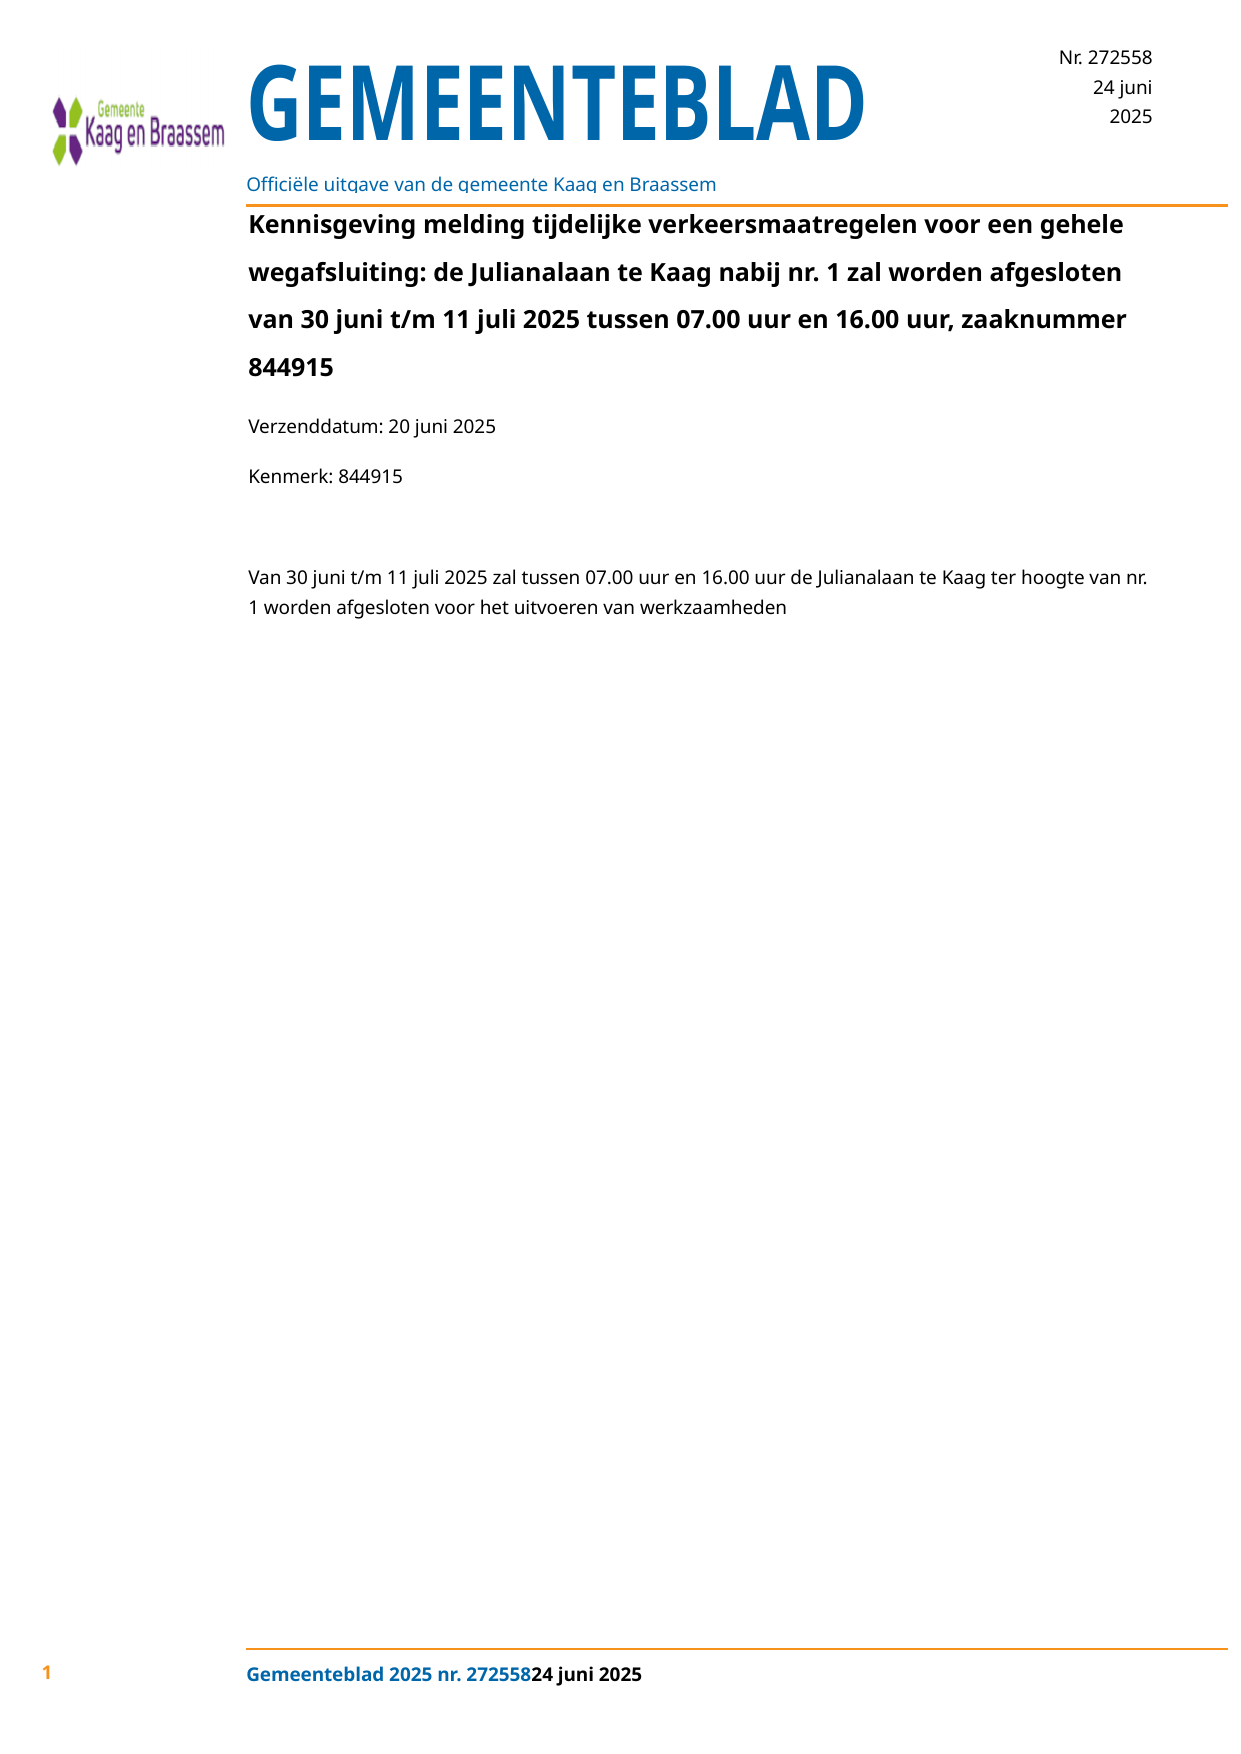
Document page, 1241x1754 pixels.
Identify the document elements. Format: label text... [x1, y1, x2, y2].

picture [41, 47, 231, 172]
text Kenmerk: 844915 [248, 463, 1152, 489]
text Kennisgeving melding tijdelijke verkeersmaatregelen voor een gehele wegafsluiting: de Julianalaan te Kaag nabij nr. 1 zal worden afgesloten van 30 juni t/m 11 juli 2025 tussen 07.00 uur en 16.00 uur, zaaknummer 844915 [248, 207, 1152, 384]
text Van 30 juni t/m 11 juli 2025 zal tussen 07.00 uur en 16.00 uur de Julianalaan te Kaag ter hoogte van nr. 1 worden afgesloten voor het uitvoeren van werkzaamheden [248, 564, 1152, 620]
text Verzenddatum: 20 juni 2025 [248, 413, 1152, 439]
